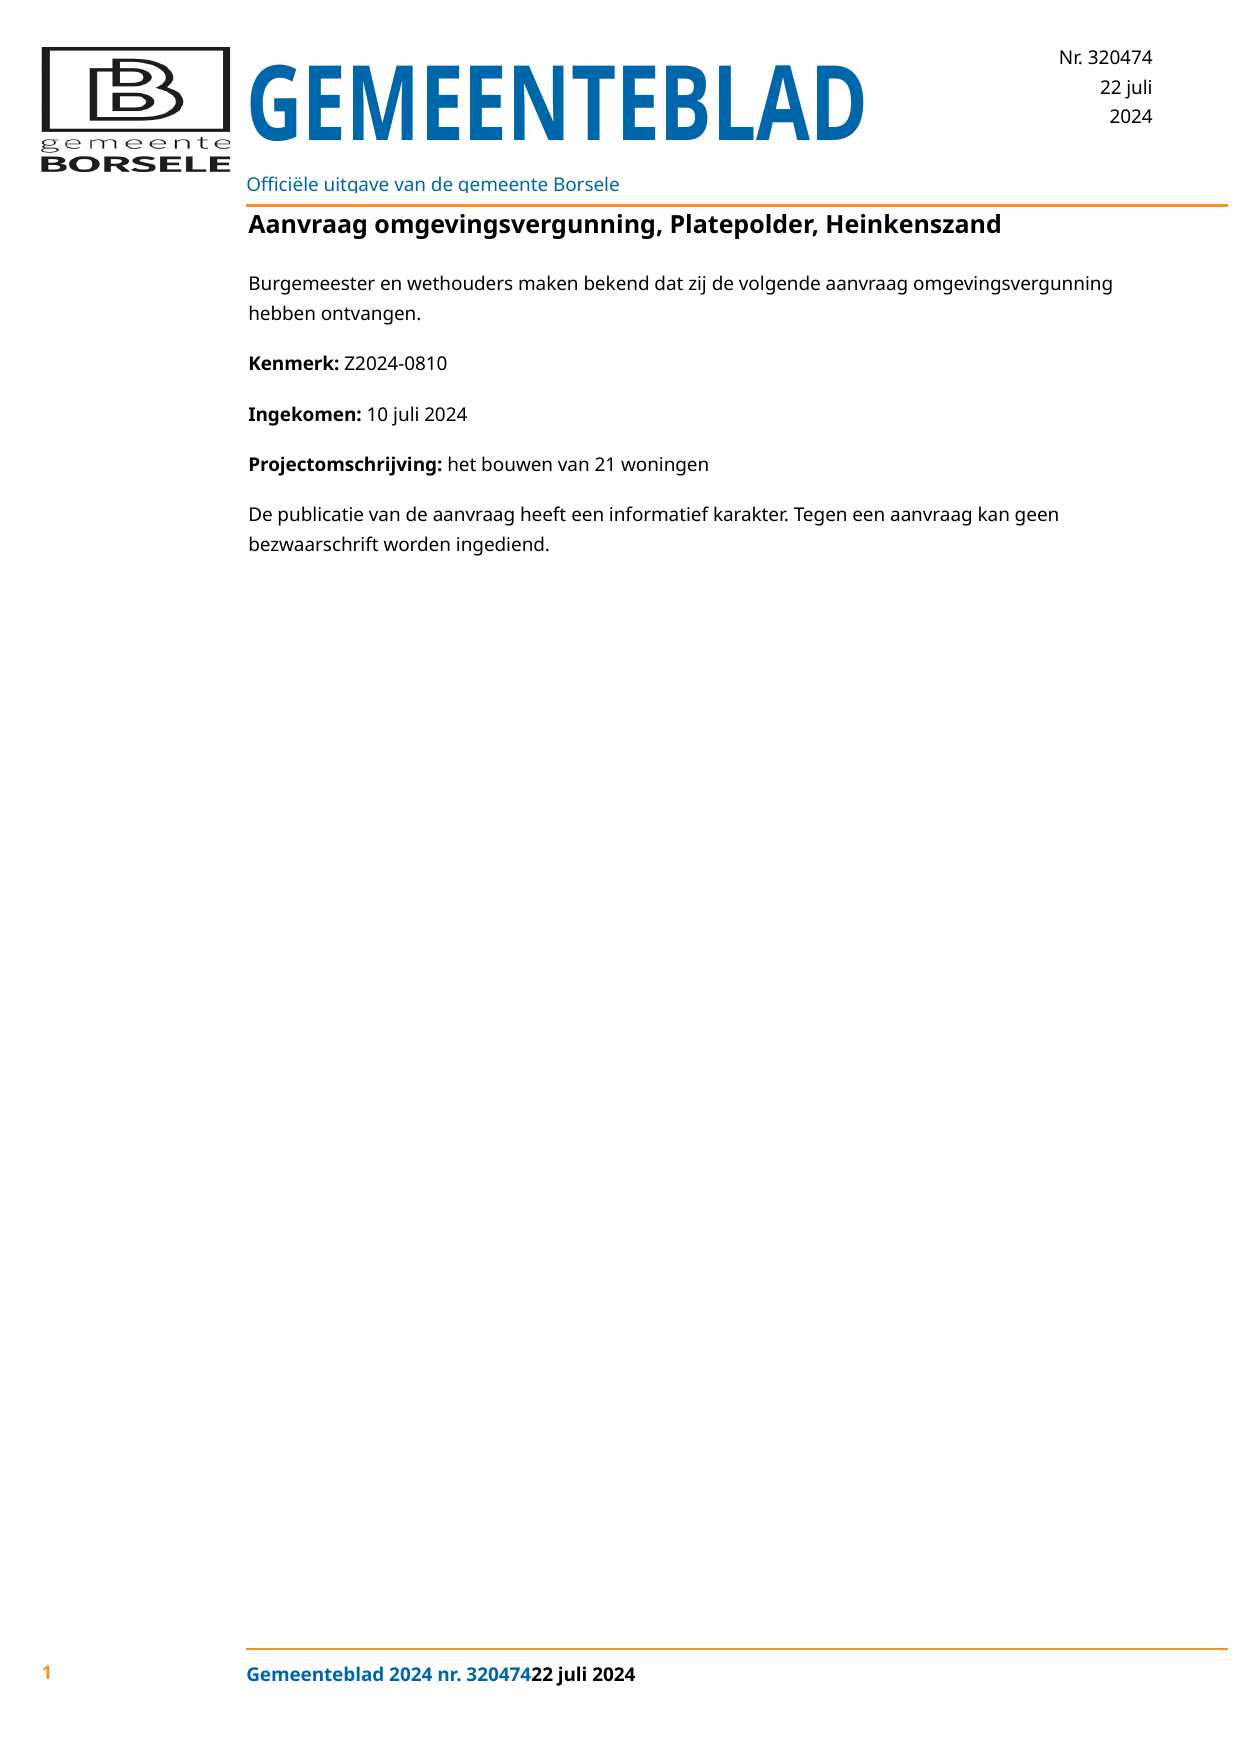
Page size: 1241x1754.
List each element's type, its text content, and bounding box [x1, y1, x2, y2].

text De publicatie van de aanvraag heeft een informatief karakter. Tegen een aanvraag kan geen bezwaarschrift worden ingediend. [248, 502, 1152, 557]
picture [41, 47, 231, 172]
text Burgemeester en wethouders maken bekend dat zij de volgende aanvraag omgevingsvergunning hebben ontvangen. [248, 270, 1152, 326]
text Ingekomen: 10 juli 2024 [248, 401, 1152, 426]
text Kenmerk: Z2024-0810 [248, 350, 1152, 376]
text Aanvraag omgevingsvergunning, Platepolder, Heinkenszand [248, 207, 1152, 241]
text Projectomschrijving: het bouwen van 21 woningen [248, 451, 1152, 477]
